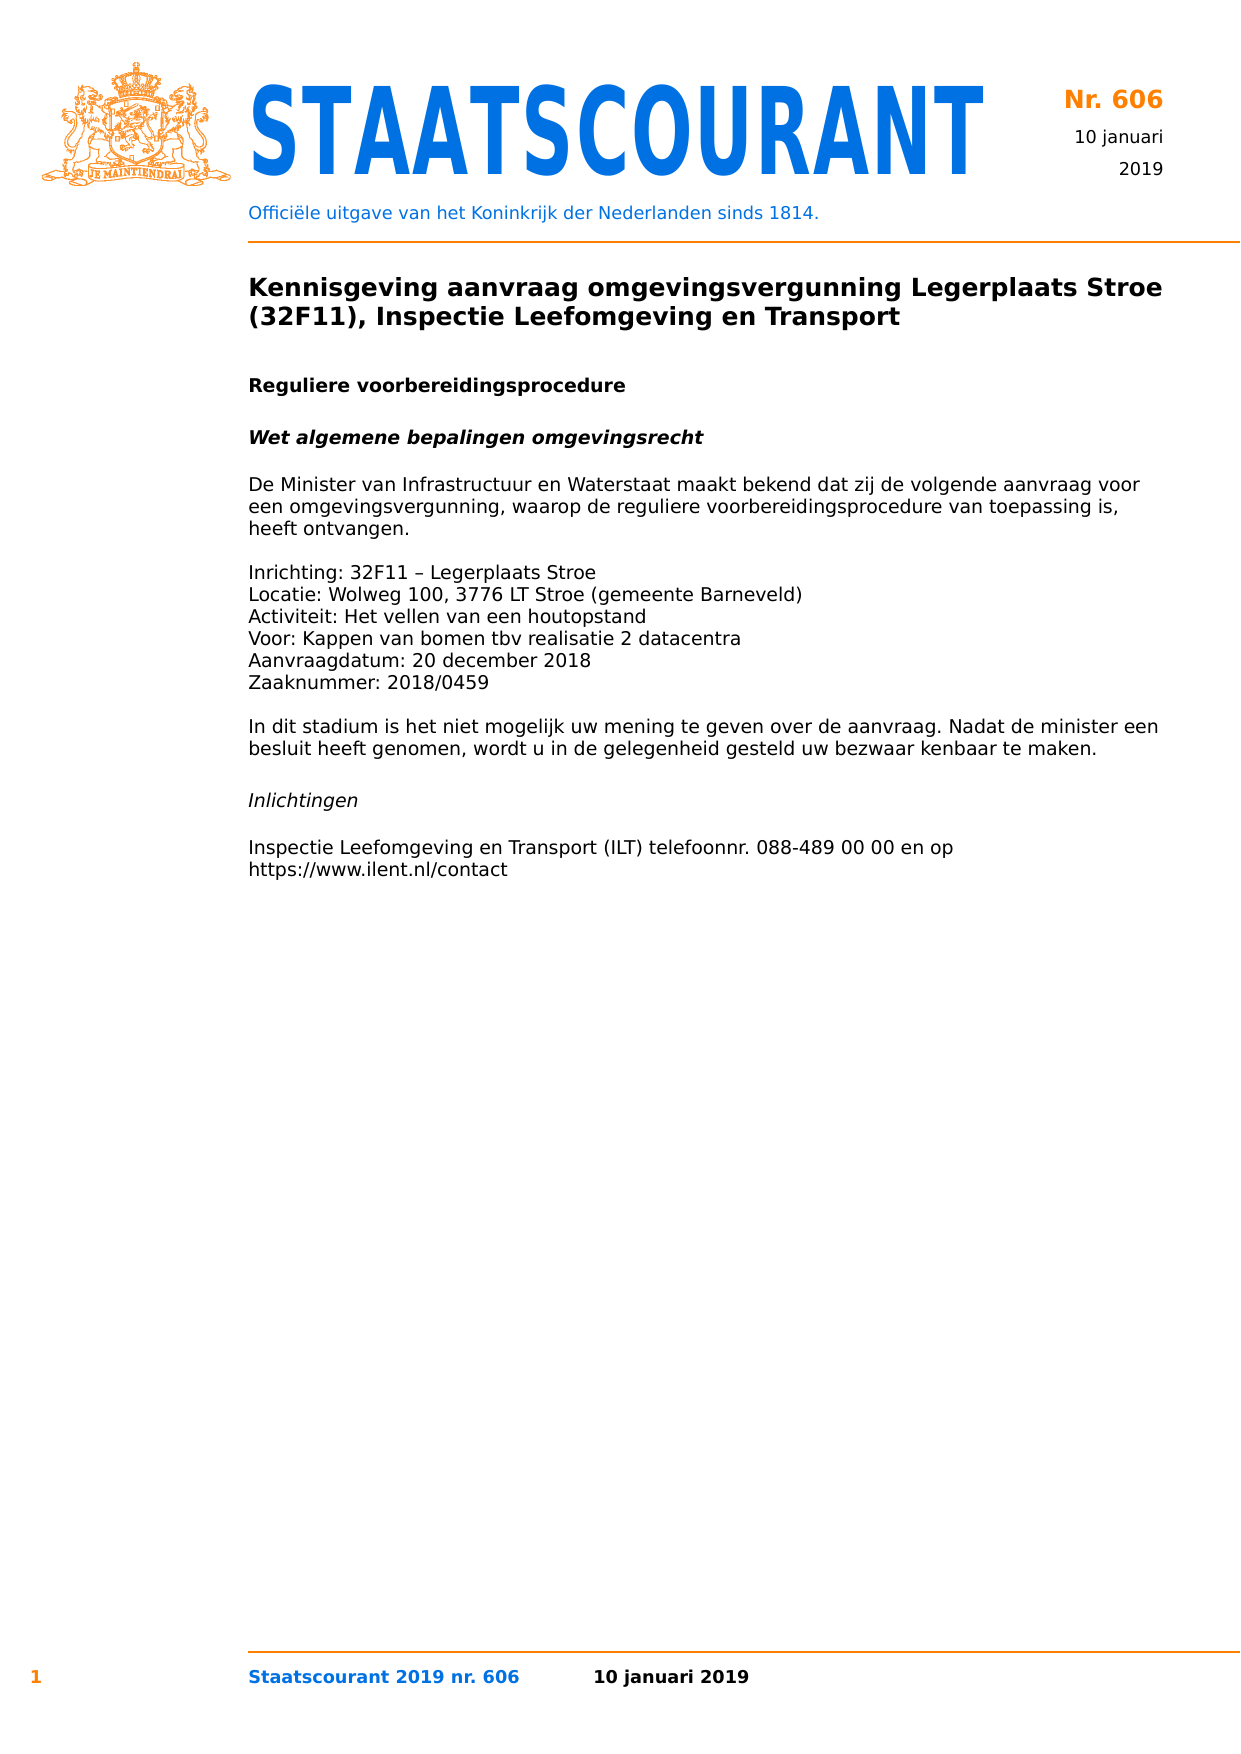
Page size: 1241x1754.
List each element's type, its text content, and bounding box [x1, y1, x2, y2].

text Locatie: Wolweg 100, 3776 LT Stroe (gemeente Barneveld) [248, 584, 1163, 606]
text In dit stadium is het niet mogelijk uw mening te geven over de aanvraag. Nadat de minister een besluit heeft genomen, wordt u in de gelegenheid gesteld uw bezwaar kenbaar te maken. [248, 716, 1163, 759]
text Inspectie Leefomgeving en Transport (ILT) telefoonnr. 088-489 00 00 en op https://www.ilent.nl/contact [248, 837, 1163, 881]
subtitle Inlichtingen [248, 789, 1163, 812]
table_cell 2019 [998, 153, 1240, 203]
table_header Nr. 606 [998, 62, 1240, 121]
picture [41, 62, 231, 186]
table_cell Officiële uitgave van het Koninkrijk der Nederlanden sinds 1814. [248, 203, 1240, 241]
subtitle Wet algemene bepalingen omgevingsrecht [248, 427, 1163, 449]
table_header STAATSCOURANT [248, 62, 998, 203]
text Voor: Kappen van bomen tbv realisatie 2 datacentra [248, 628, 1163, 650]
text Zaaknummer: 2018/0459 [248, 672, 1163, 694]
text Inrichting: 32F11 – Legerplaats Stroe [248, 562, 1163, 584]
subtitle Reguliere voorbereidingsprocedure [248, 375, 1163, 397]
table_cell 10 januari [998, 121, 1240, 153]
text Aanvraagdatum: 20 december 2018 [248, 650, 1163, 672]
subtitle Kennisgeving aanvraag omgevingsvergunning Legerplaats Stroe (32F11), Inspectie Leefomgeving en Transport [248, 273, 1163, 331]
table_header [25, 62, 248, 241]
text De Minister van Infrastructuur en Waterstaat maakt bekend dat zij de volgende aanvraag voor een omgevingsvergunning, waarop de reguliere voorbereidingsprocedure van toepassing is, heeft ontvangen. [248, 474, 1163, 540]
text Activiteit: Het vellen van een houtopstand [248, 606, 1163, 628]
